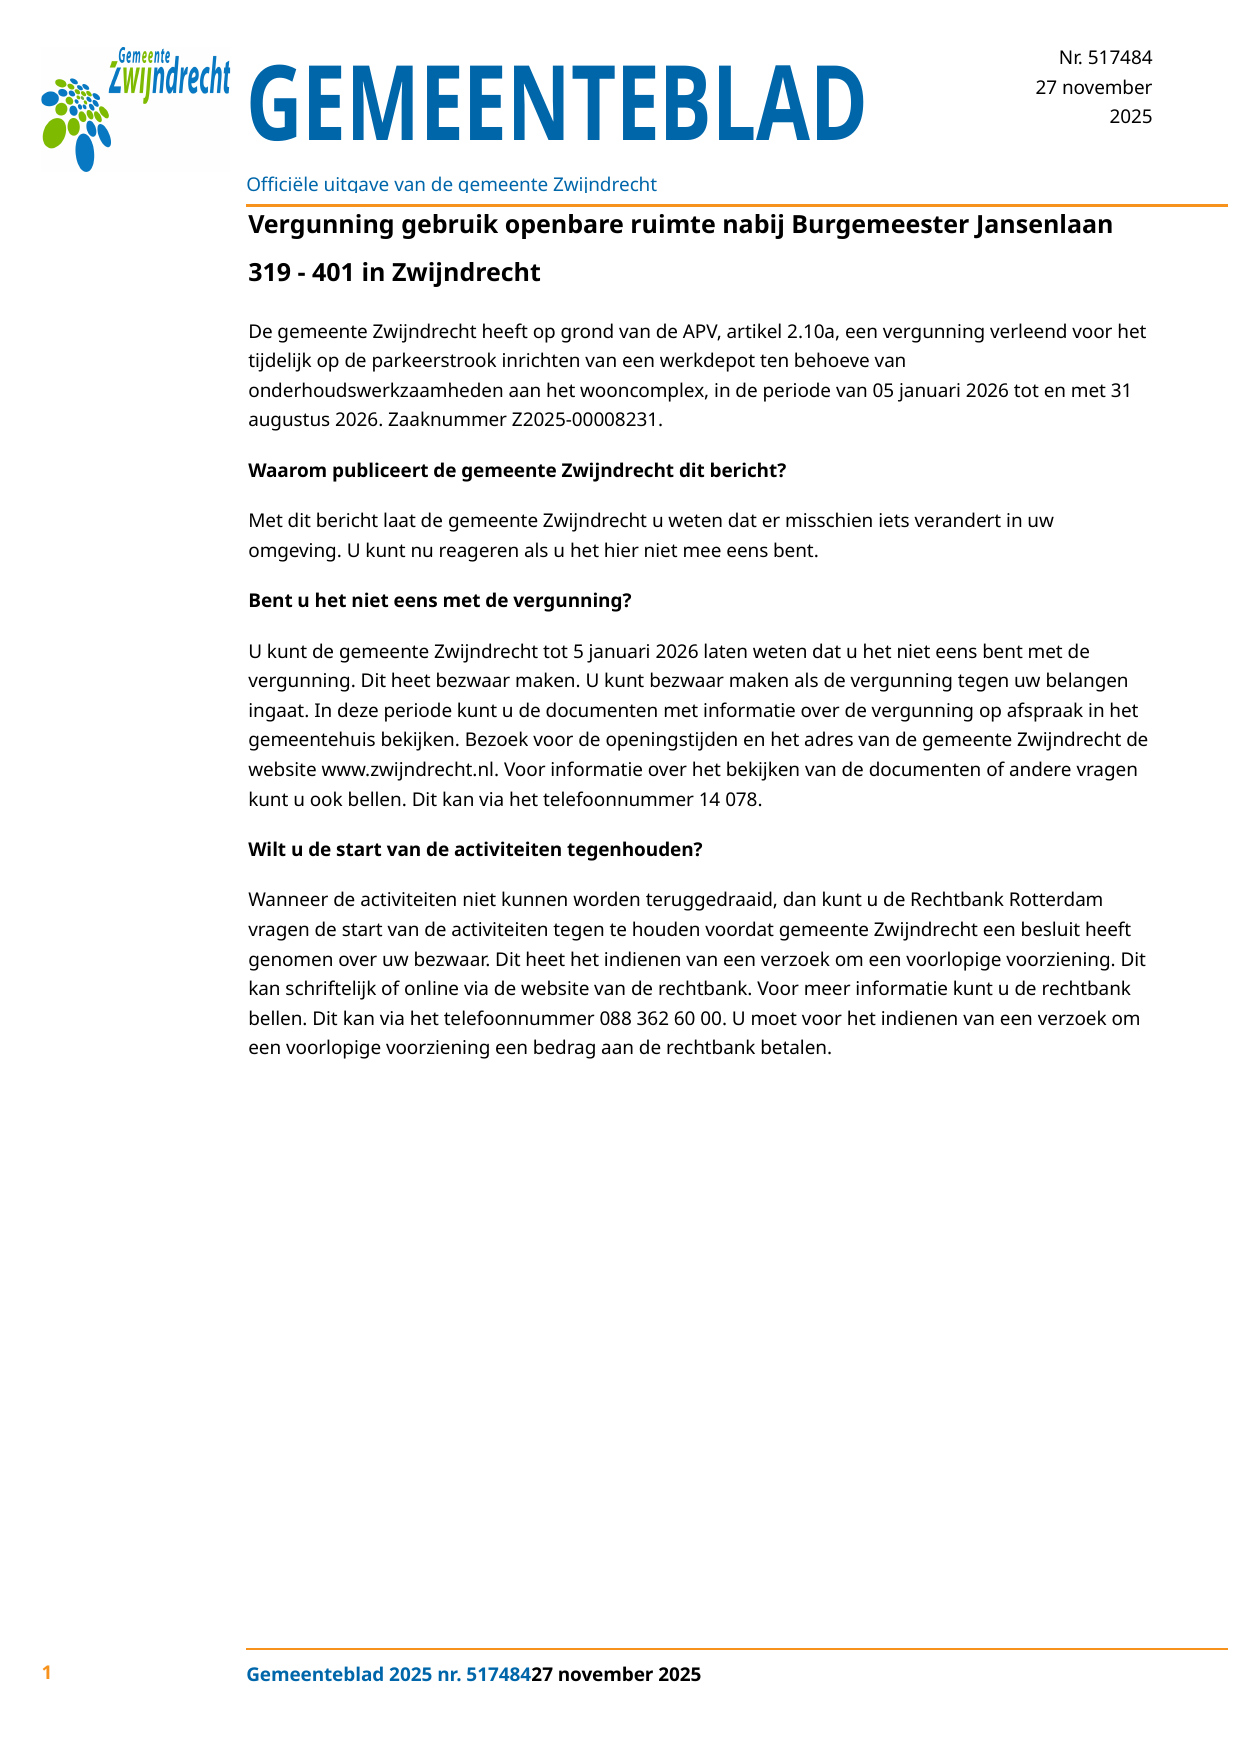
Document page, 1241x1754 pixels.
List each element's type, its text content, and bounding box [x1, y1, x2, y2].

text Wilt u de start van de activiteiten tegenhouden? [248, 836, 1152, 862]
text Bent u het niet eens met de vergunning? [248, 587, 1152, 613]
text U kunt de gemeente Zwijndrecht tot 5 januari 2026 laten weten dat u het niet eens bent met de vergunning. Dit heet bezwaar maken. U kunt bezwaar maken als de vergunning tegen uw belangen ingaat. In deze periode kunt u de documenten met informatie over de vergunning op afspraak in het gemeentehuis bekijken. Bezoek voor de openingstijden en het adres van de gemeente Zwijndrecht de website www.zwijndrecht.nl. Voor informatie over het bekijken van de documenten of andere vragen kunt u ook bellen. Dit kan via het telefoonnummer 14 078. [248, 638, 1152, 812]
picture [41, 47, 231, 172]
text Met dit bericht laat de gemeente Zwijndrecht u weten dat er misschien iets verandert in uw omgeving. U kunt nu reageren als u het hier niet mee eens bent. [248, 507, 1152, 563]
text De gemeente Zwijndrecht heeft op grond van de APV, artikel 2.10a, een vergunning verleend voor het tijdelijk op de parkeerstrook inrichten van een werkdepot ten behoeve van onderhoudswerkzaamheden aan het wooncomplex, in de periode van 05 januari 2026 tot en met 31 augustus 2026. Zaaknummer Z2025-00008231. [248, 318, 1152, 432]
text Waarom publiceert de gemeente Zwijndrecht dit bericht? [248, 457, 1152, 483]
text Vergunning gebruik openbare ruimte nabij Burgemeester Jansenlaan 319 - 401 in Zwijndrecht [248, 207, 1152, 288]
text Wanneer de activiteiten niet kunnen worden teruggedraaid, dan kunt u de Rechtbank Rotterdam vragen de start van de activiteiten tegen te houden voordat gemeente Zwijndrecht een besluit heeft genomen over uw bezwaar. Dit heet het indienen van een verzoek om een voorlopige voorziening. Dit kan schriftelijk of online via de website van de rechtbank. Voor meer informatie kunt u de rechtbank bellen. Dit kan via het telefoonnummer 088 362 60 00. U moet voor het indienen van een verzoek om een voorlopige voorziening een bedrag aan de rechtbank betalen. [248, 887, 1152, 1060]
